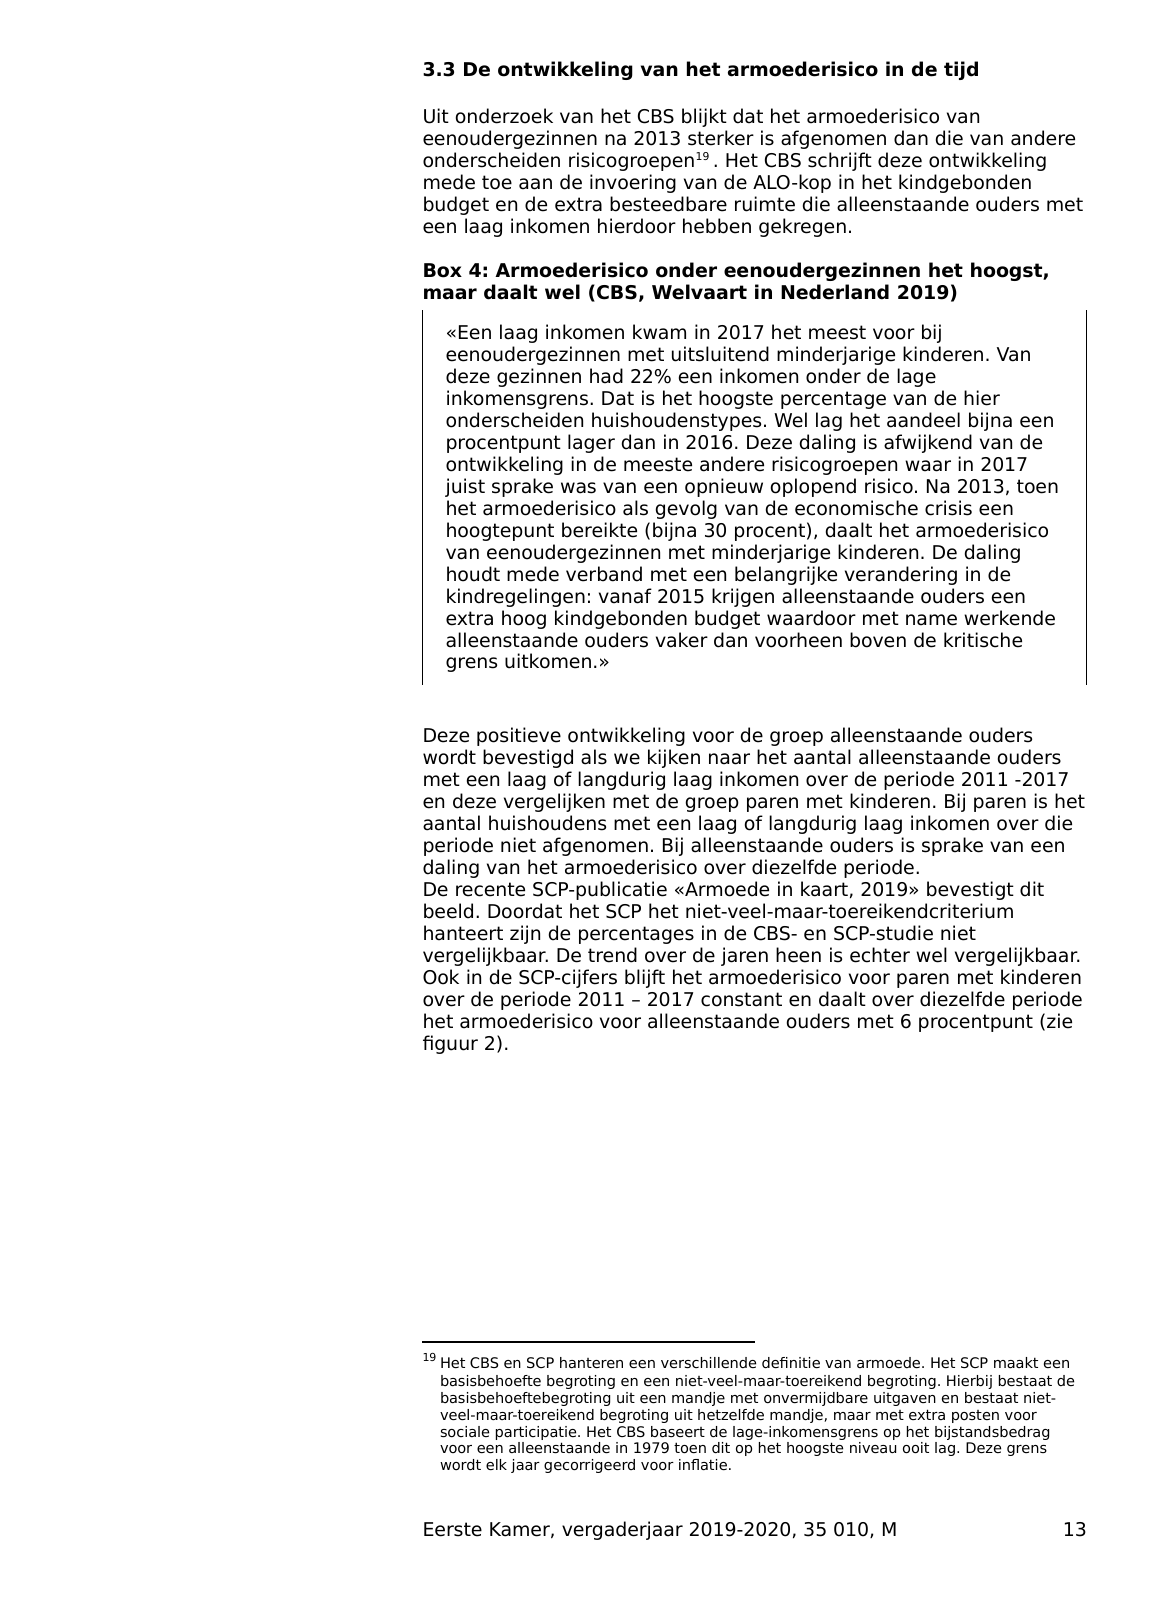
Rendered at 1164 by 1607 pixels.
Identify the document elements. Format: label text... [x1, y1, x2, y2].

table_header «Een laag inkomen kwam in 2017 het meest voor bij eenoudergezinnen met uitsluitend minderjarige kinderen. Van deze gezinnen had 22% een inkomen onder de lage inkomensgrens. Dat is het hoogste percentage van de hier onderscheiden huishoudenstypes. Wel lag het aandeel bijna een procentpunt lager dan in 2016. Deze daling is afwijkend van de ontwikkeling in de meeste andere risicogroepen waar in 2017 juist sprake was van een opnieuw oplopend risico. Na 2013, toen het armoederisico als gevolg van de economische crisis een hoogtepunt bereikte (bijna 30 procent), daalt het armoederisico van eenoudergezinnen met minderjarige kinderen. De daling houdt mede verband met een belangrijke verandering in de kindregelingen: vanaf 2015 krijgen alleenstaande ouders een extra hoog kindgebonden budget waardoor met name werkende alleenstaande ouders vaker dan voorheen boven de kritische grens uitkomen.» [423, 310, 1086, 685]
subtitle Box 4: Armoederisico onder eenoudergezinnen het hoogst, maar daalt wel (CBS, Welvaart in Nederland 2019) [422, 260, 1087, 304]
text De recente SCP-publicatie «Armoede in kaart, 2019» bevestigt dit beeld. Doordat het SCP het niet-veel-maar-toereikendcriterium hanteert zijn de percentages in de CBS- en SCP-studie niet vergelijkbaar. De trend over de jaren heen is echter wel vergelijkbaar. Ook in de SCP-cijfers blijft het armoederisico voor paren met kinderen over de periode 2011 – 2017 constant en daalt over diezelfde periode het armoederisico voor alleenstaande ouders met 6 procentpunt (zie figuur 2). [422, 879, 1087, 1055]
text Het CBS en SCP hanteren een verschillende definitie van armoede. Het SCP maakt een basisbehoefte begroting en een niet-veel-maar-toereikend begroting. Hierbij bestaat de basisbehoeftebegroting uit een mandje met onvermijdbare uitgaven en bestaat niet-veel-maar-toereikend begroting uit hetzelfde mandje, maar met extra posten voor sociale participatie. Het CBS baseert de lage-inkomensgrens op het bijstandsbedrag voor een alleenstaande in 1979 toen dit op het hoogste niveau ooit lag. Deze grens wordt elk jaar gecorrigeerd voor inflatie. [422, 1351, 1087, 1474]
text Deze positieve ontwikkeling voor de groep alleenstaande ouders wordt bevestigd als we kijken naar het aantal alleenstaande ouders met een laag of langdurig laag inkomen over de periode 2011 -2017 en deze vergelijken met de groep paren met kinderen. Bij paren is het aantal huishoudens met een laag of langdurig laag inkomen over die periode niet afgenomen. Bij alleenstaande ouders is sprake van een daling van het armoederisico over diezelfde periode. [422, 725, 1087, 879]
text Uit onderzoek van het CBS blijkt dat het armoederisico van eenoudergezinnen na 2013 sterker is afgenomen dan die van andere onderscheiden risicogroepen. Het CBS schrijft deze ontwikkeling mede toe aan de invoering van de ALO-kop in het kindgebonden budget en de extra besteedbare ruimte die alleenstaande ouders met een laag inkomen hierdoor hebben gekregen. [422, 106, 1087, 238]
subtitle 3.3 De ontwikkeling van het armoederisico in de tijd [422, 59, 1087, 81]
